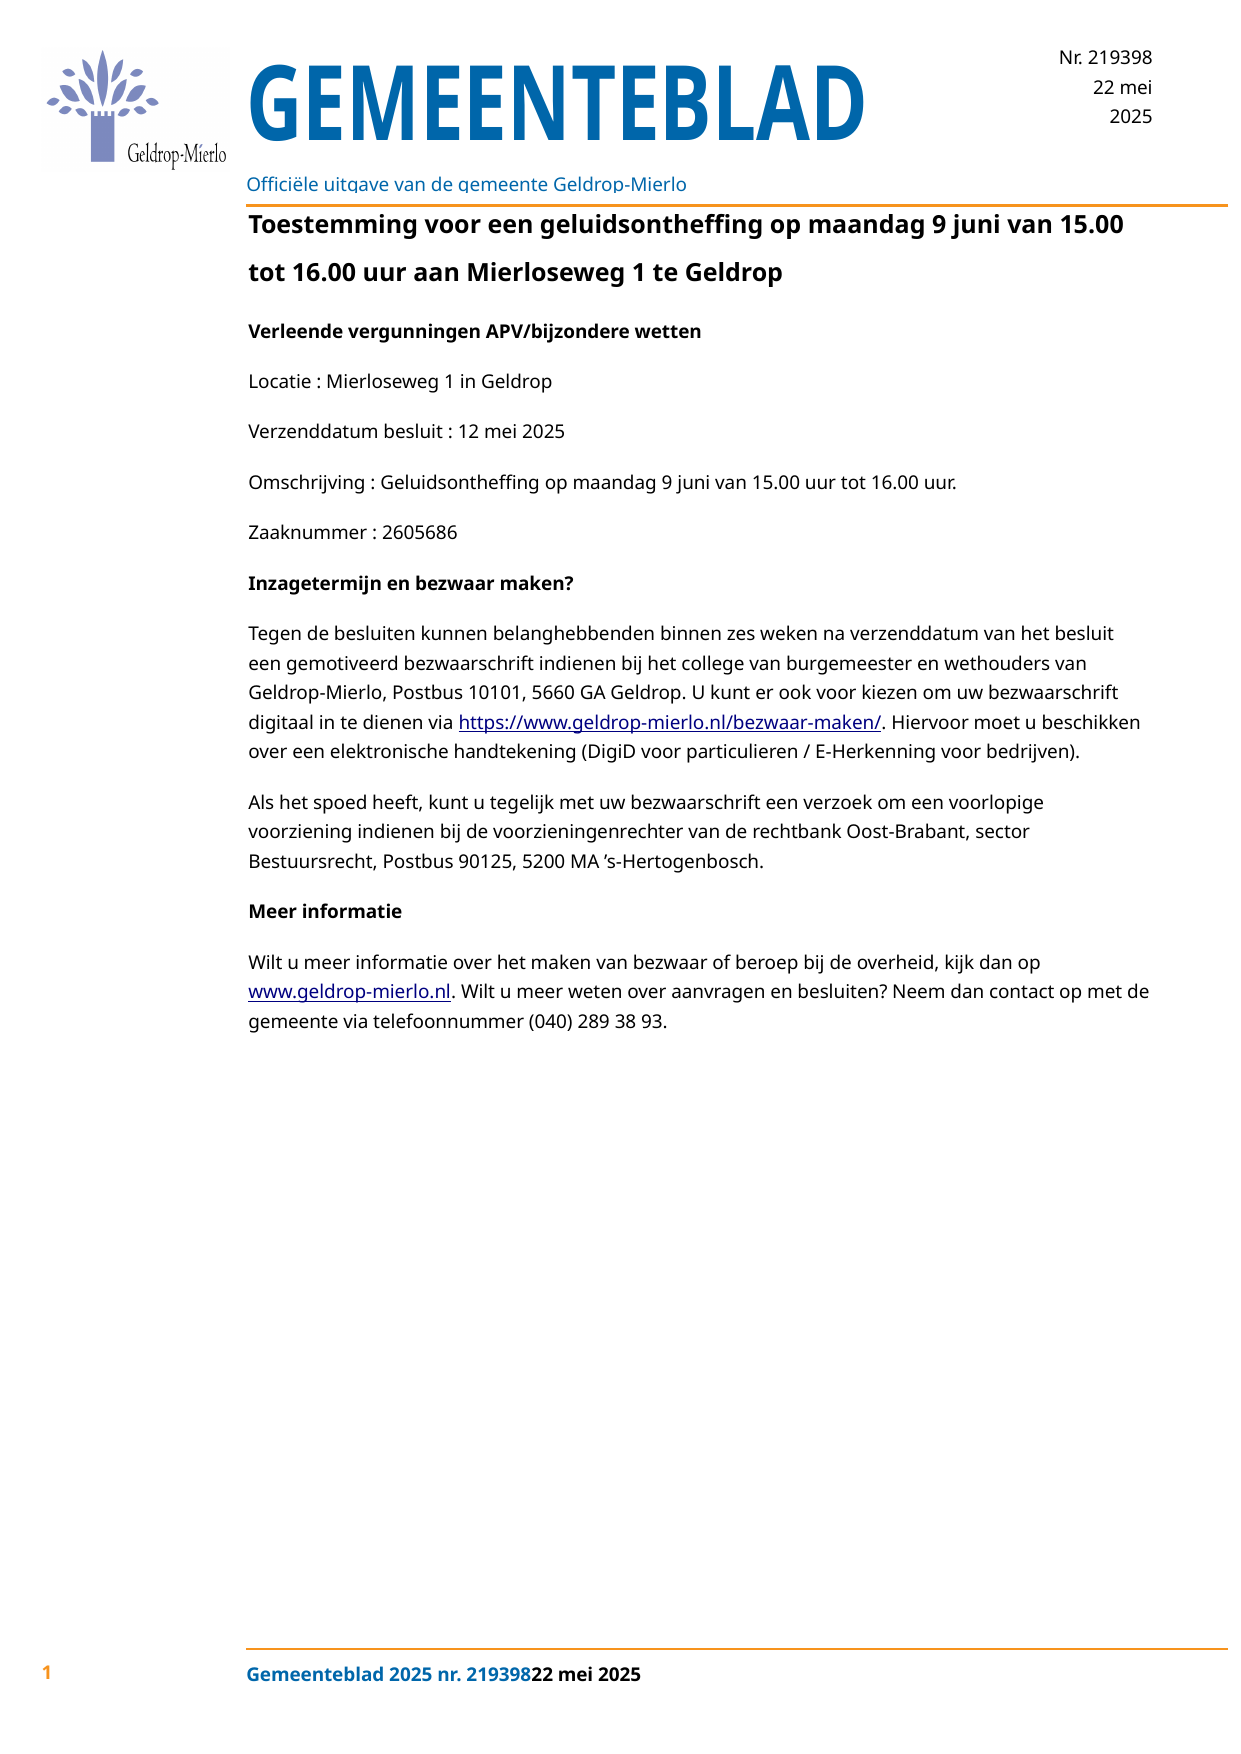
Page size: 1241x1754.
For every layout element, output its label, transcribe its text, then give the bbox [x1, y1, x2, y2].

text Toestemming voor een geluidsontheffing op maandag 9 juni van 15.00 tot 16.00 uur aan Mierloseweg 1 te Geldrop [248, 207, 1152, 288]
text Meer informatie [248, 899, 1152, 924]
text Als het spoed heeft, kunt u tegelijk met uw bezwaarschrift een verzoek om een voorlopige voorziening indienen bij de voorzieningenrechter van de rechtbank Oost-Brabant, sector Bestuursrecht, Postbus 90125, 5200 MA ’s-Hertogenbosch. [248, 789, 1152, 874]
text Inzagetermijn en bezwaar maken? [248, 570, 1152, 596]
text Locatie : Mierloseweg 1 in Geldrop [248, 368, 1152, 394]
text Verzenddatum besluit : 12 mei 2025 [248, 419, 1152, 444]
text Omschrijving : Geluidsontheffing op maandag 9 juni van 15.00 uur tot 16.00 uur. [248, 469, 1152, 495]
text Zaaknummer : 2605686 [248, 519, 1152, 545]
text Tegen de besluiten kunnen belanghebbenden binnen zes weken na verzenddatum van het besluit een gemotiveerd bezwaarschrift indienen bij het college van burgemeester en wethouders van Geldrop-Mierlo, Postbus 10101, 5660 GA Geldrop. U kunt er ook voor kiezen om uw bezwaarschrift digitaal in te dienen via https://www.geldrop-mierlo.nl/bezwaar-maken/. Hiervoor moet u beschikken over een elektronische handtekening (DigiD voor particulieren / E-Herkenning voor bedrijven). [248, 620, 1152, 764]
picture [41, 47, 231, 172]
text Verleende vergunningen APV/bijzondere wetten [248, 318, 1152, 344]
text Wilt u meer informatie over het maken van bezwaar of beroep bij de overheid, kijk dan op www.geldrop-mierlo.nl. Wilt u meer weten over aanvragen en besluiten? Neem dan contact op met de gemeente via telefoonnummer (040) 289 38 93. [248, 949, 1152, 1034]
